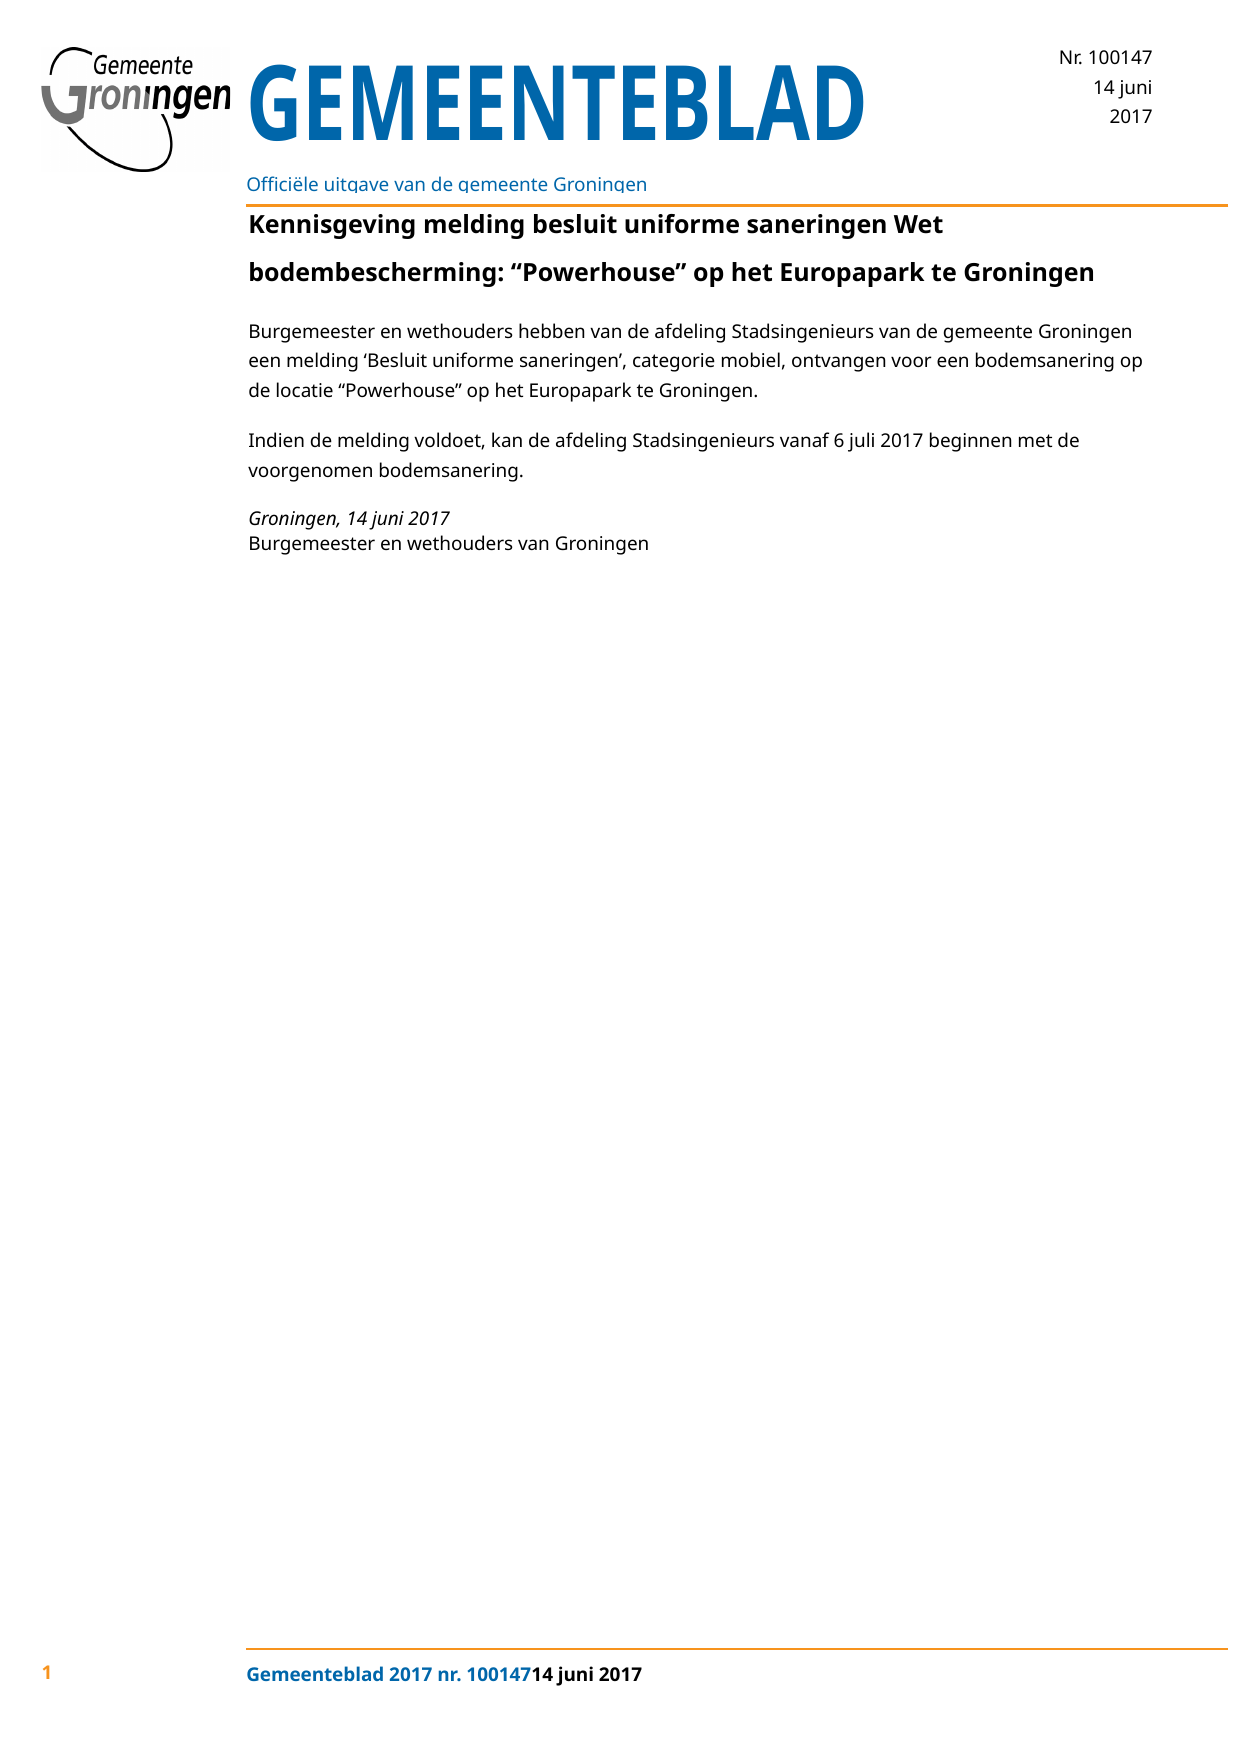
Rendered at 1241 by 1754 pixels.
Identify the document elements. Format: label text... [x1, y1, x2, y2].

text Indien de melding voldoet, kan de afdeling Stadsingenieurs vanaf 6 juli 2017 beginnen met de voorgenomen bodemsanering. [248, 427, 1152, 483]
text Kennisgeving melding besluit uniforme saneringen Wet bodembescherming: “Powerhouse” op het Europapark te Groningen [248, 207, 1152, 288]
picture [41, 47, 231, 172]
text Groningen, 14 juni 2017 [248, 505, 1152, 531]
text Burgemeester en wethouders van Groningen [248, 531, 1152, 556]
text Burgemeester en wethouders hebben van de afdeling Stadsingenieurs van de gemeente Groningen een melding ‘Besluit uniforme saneringen’, categorie mobiel, ontvangen voor een bodemsanering op de locatie “Powerhouse” op het Europapark te Groningen. [248, 318, 1152, 403]
